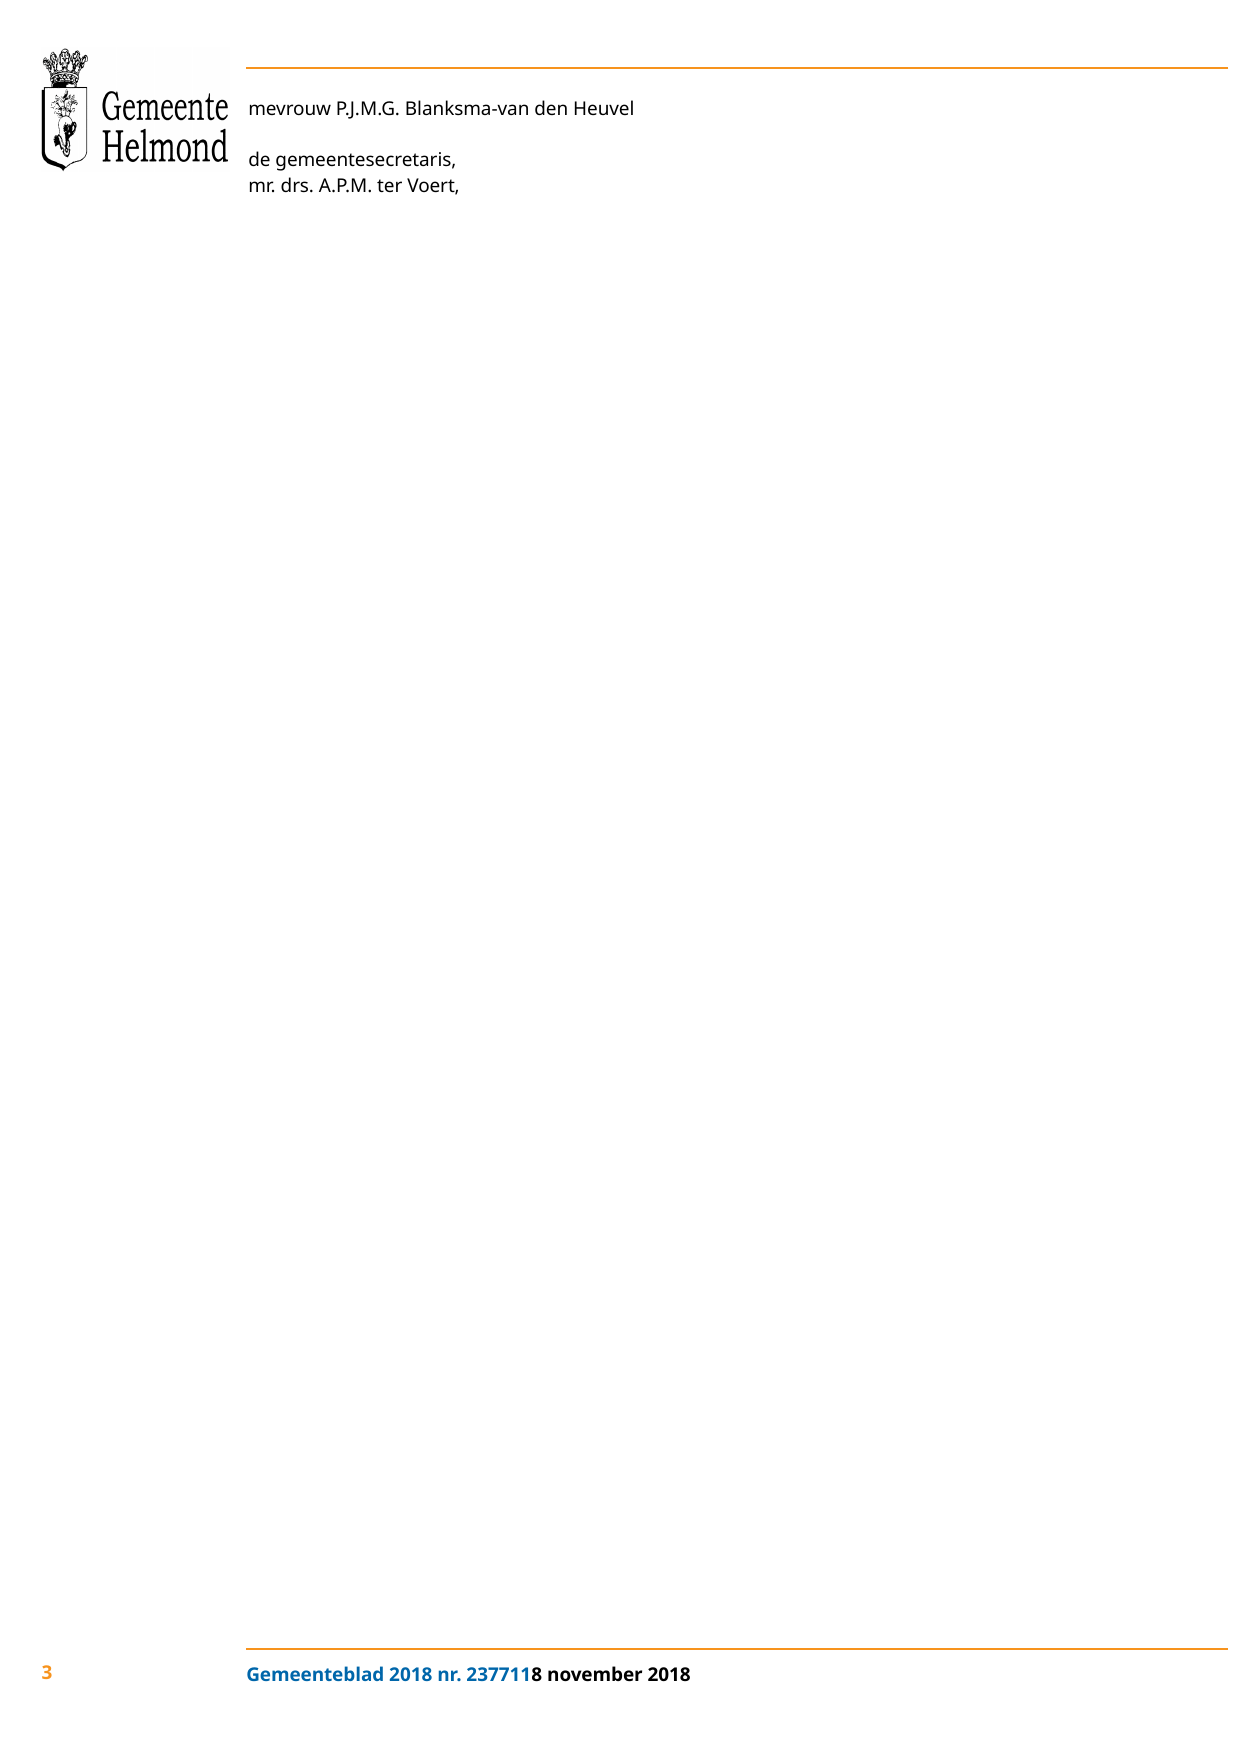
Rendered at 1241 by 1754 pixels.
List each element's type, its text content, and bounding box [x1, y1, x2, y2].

text mevrouw P.J.M.G. Blanksma-van den Heuvel [248, 95, 1152, 121]
picture [41, 47, 231, 172]
text mr. drs. A.P.M. ter Voert, [248, 172, 1152, 198]
text de gemeentesecretaris, [248, 146, 1152, 172]
